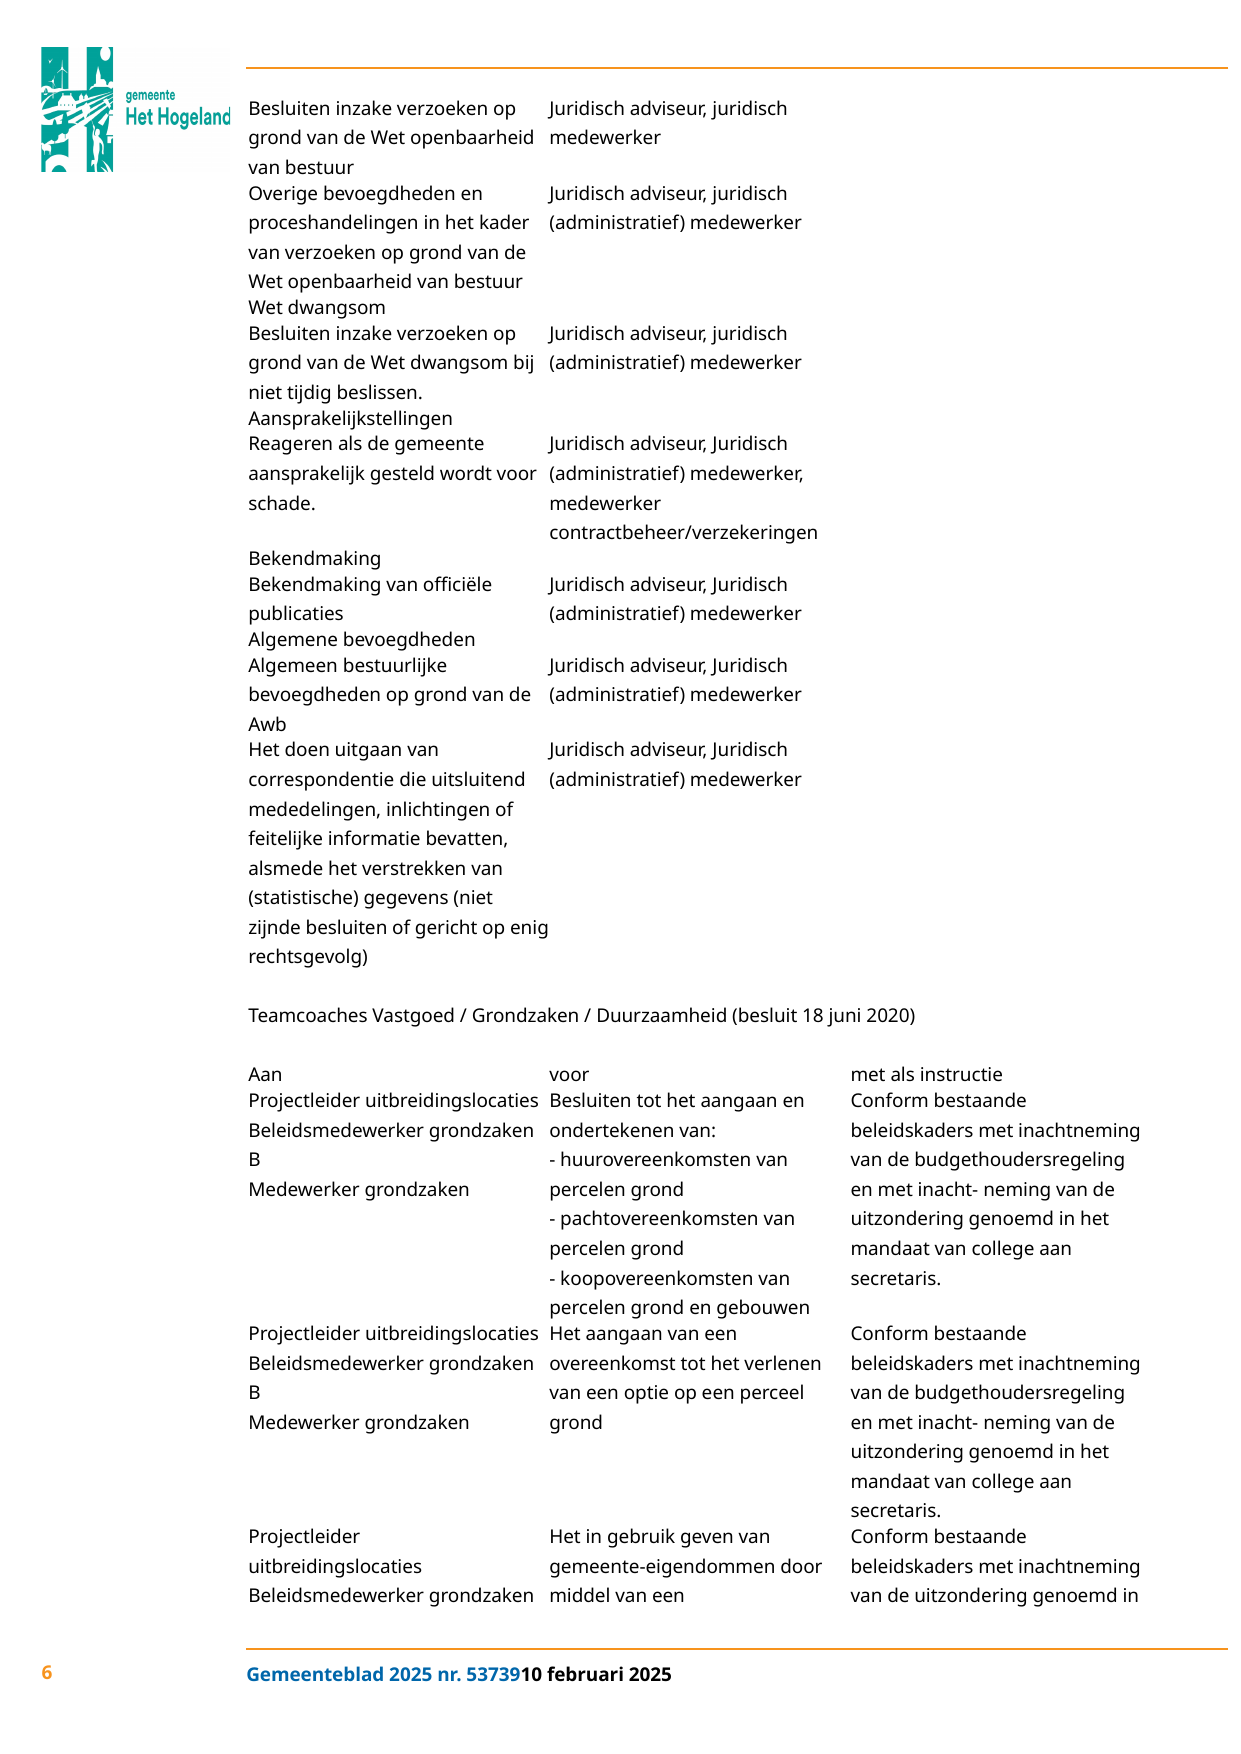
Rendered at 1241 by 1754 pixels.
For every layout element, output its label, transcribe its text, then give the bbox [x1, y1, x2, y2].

table_cell Aansprakelijkstellingen [248, 405, 549, 431]
table_cell Projectleider uitbreidingslocaties Beleidsmedewerker grondzaken B Medewerker grondzaken [248, 1087, 549, 1320]
table_cell Juridisch adviseur, Juridisch (administratief) medewerker [549, 737, 850, 969]
table_header Aan [248, 1062, 549, 1087]
table_cell Juridisch adviseur, juridisch medewerker [549, 95, 850, 180]
table_cell Besluiten inzake verzoeken op grond van de Wet openbaarheid van bestuur [248, 95, 549, 180]
table_cell Juridisch adviseur, Juridisch (administratief) medewerker [549, 652, 850, 737]
table_cell Algemeen bestuurlijke bevoegdheden op grond van de Awb [248, 652, 549, 737]
table_header met als instructie [850, 1062, 1152, 1087]
table_cell Conform bestaande beleidskaders met inachtneming van de budgethoudersregeling en met inacht- neming van de uitzondering genoemd in het mandaat van college aan secretaris. [850, 1320, 1152, 1523]
table_cell Juridisch adviseur, juridisch (administratief) medewerker [549, 320, 850, 405]
table_cell Overige bevoegdheden en proceshandelingen in het kader van verzoeken op grond van de Wet openbaarheid van bestuur [248, 180, 549, 294]
table_cell [850, 571, 1152, 626]
table_cell [850, 545, 1152, 571]
table_cell Juridisch adviseur, Juridisch (administratief) medewerker, medewerker contractbeheer/verzekeringen [549, 431, 850, 545]
table_cell Conform bestaande beleidskaders met inachtneming van de uitzondering genoemd in [850, 1523, 1152, 1608]
table_cell [549, 545, 850, 571]
picture [41, 47, 231, 172]
table_cell [850, 95, 1152, 180]
table_cell [850, 737, 1152, 969]
table_cell Besluiten tot het aangaan en ondertekenen van: - huurovereenkomsten van percelen grond - pachtovereenkomsten van percelen grond - koopovereenkomsten van percelen grond en gebouwen [549, 1087, 850, 1320]
table_header voor [549, 1062, 850, 1087]
table_cell [850, 652, 1152, 737]
table_cell Bekendmaking van officiële publicaties [248, 571, 549, 626]
table_cell Juridisch adviseur, Juridisch (administratief) medewerker [549, 571, 850, 626]
table_cell Het doen uitgaan van correspondentie die uitsluitend mededelingen, inlichtingen of feitelijke informatie bevatten, alsmede het verstrekken van (statistische) gegevens (niet zijnde besluiten of gericht op enig rechtsgevolg) [248, 737, 549, 969]
table_cell Bekendmaking [248, 545, 549, 571]
table_cell [850, 320, 1152, 405]
table_cell [850, 180, 1152, 294]
table_cell Juridisch adviseur, juridisch (administratief) medewerker [549, 180, 850, 294]
table_cell Wet dwangsom [248, 294, 549, 320]
table_cell [850, 431, 1152, 545]
table_cell Projectleider uitbreidingslocaties Beleidsmedewerker grondzaken B Medewerker grondzaken [248, 1320, 549, 1523]
table_cell Reageren als de gemeente aansprakelijk gesteld wordt voor schade. [248, 431, 549, 545]
text Teamcoaches Vastgoed / Grondzaken / Duurzaamheid (besluit 18 juni 2020) [248, 1002, 1152, 1028]
table_cell Algemene bevoegdheden [248, 626, 549, 652]
table_cell Het in gebruik geven van gemeente-eigendommen door middel van een [549, 1523, 850, 1608]
table_cell Conform bestaande beleidskaders met inachtneming van de budgethoudersregeling en met inacht- neming van de uitzondering genoemd in het mandaat van college aan secretaris. [850, 1087, 1152, 1320]
table_cell Projectleider uitbreidingslocaties Beleidsmedewerker grondzaken [248, 1523, 549, 1608]
table_cell Het aangaan van een overeenkomst tot het verlenen van een optie op een perceel grond [549, 1320, 850, 1523]
table_cell Besluiten inzake verzoeken op grond van de Wet dwangsom bij niet tijdig beslissen. [248, 320, 549, 405]
